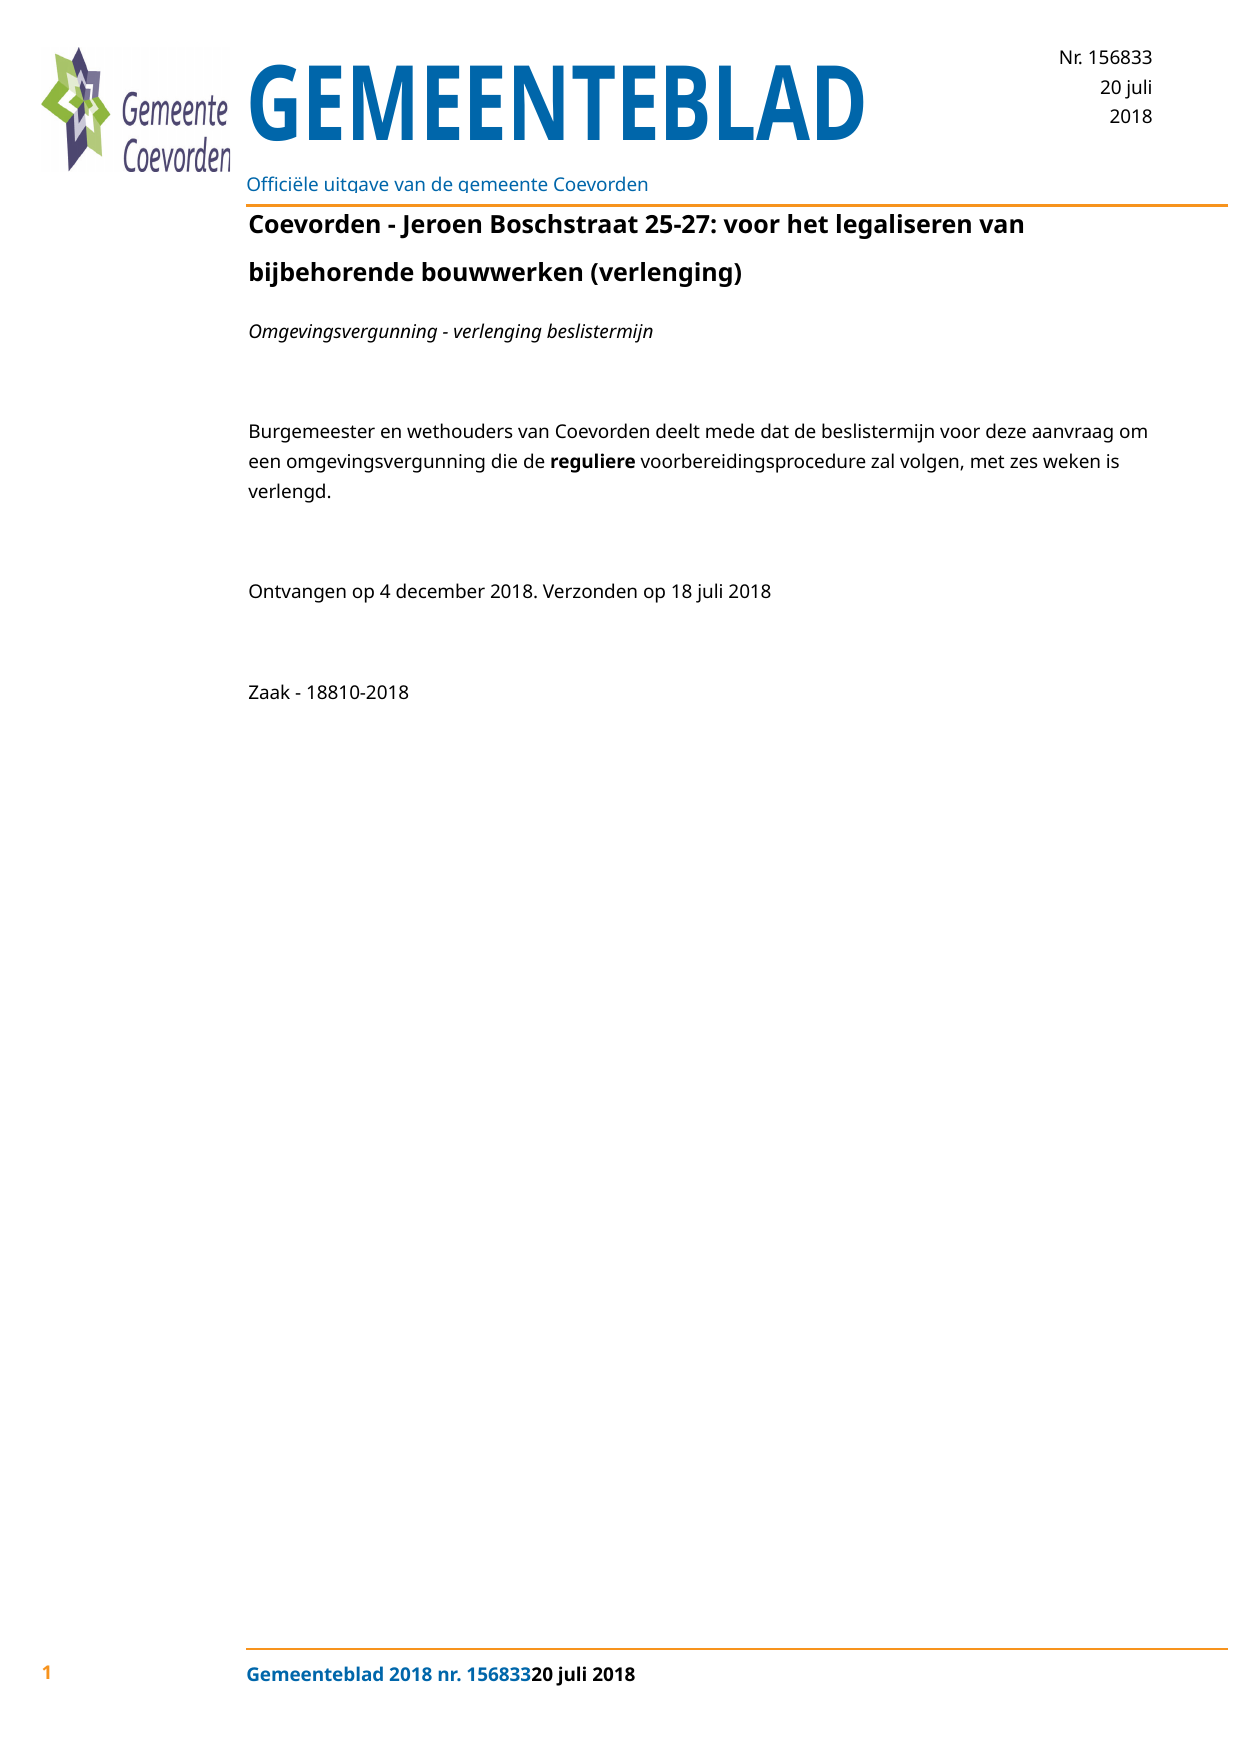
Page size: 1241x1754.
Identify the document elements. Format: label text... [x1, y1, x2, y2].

text Omgevingsvergunning - verlenging beslistermijn [248, 318, 1152, 344]
text Burgemeester en wethouders van Coevorden deelt mede dat de beslistermijn voor deze aanvraag om een omgevingsvergunning die de reguliere voorbereidingsprocedure zal volgen, met zes weken is verlengd. [248, 419, 1152, 504]
text Zaak - 18810-2018 [248, 679, 1152, 705]
text Coevorden - Jeroen Boschstraat 25-27: voor het legaliseren van bijbehorende bouwwerken (verlenging) [248, 207, 1152, 288]
text Ontvangen op 4 december 2018. Verzonden op 18 juli 2018 [248, 579, 1152, 604]
picture [41, 47, 231, 172]
